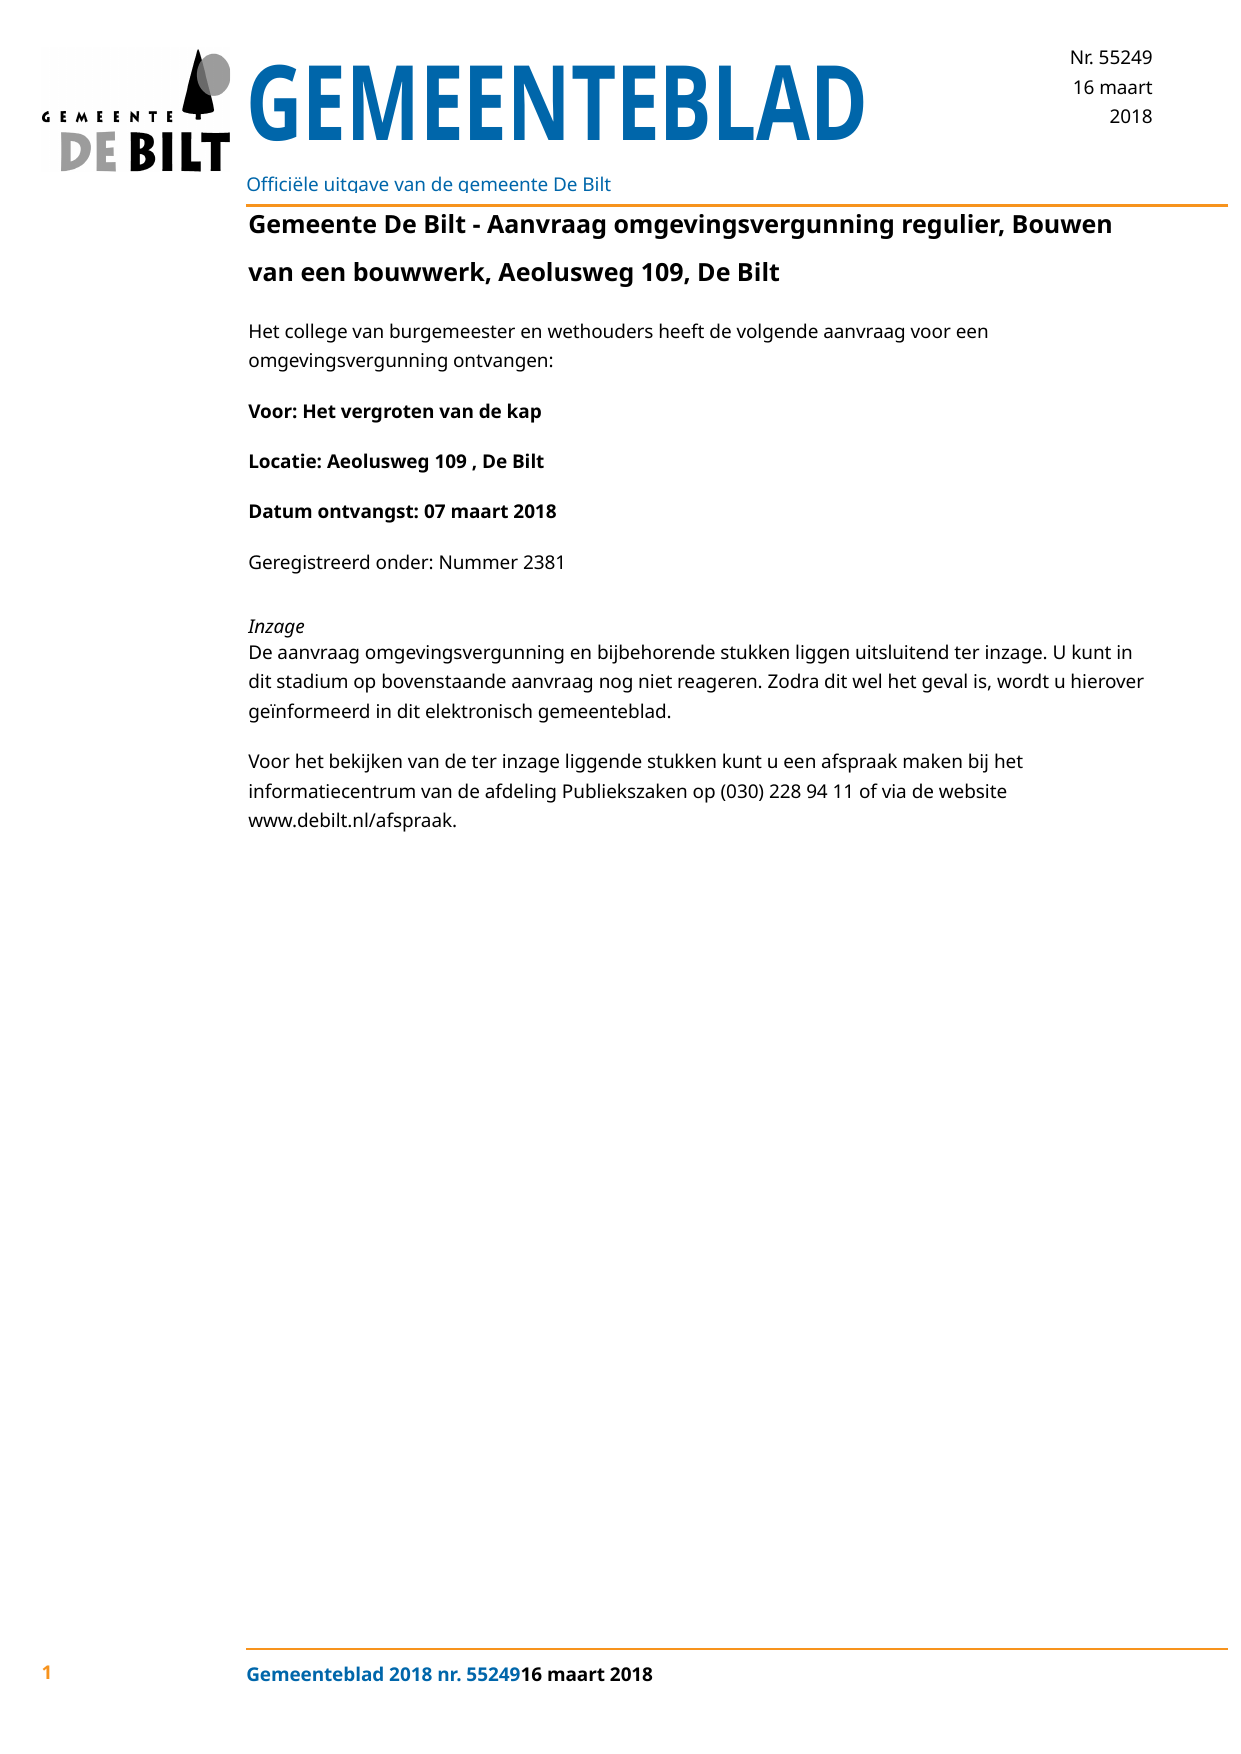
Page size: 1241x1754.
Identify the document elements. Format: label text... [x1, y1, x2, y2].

text Voor het bekijken van de ter inzage liggende stukken kunt u een afspraak maken bij het informatiecentrum van de afdeling Publiekszaken op (030) 228 94 11 of via de website www.debilt.nl/afspraak. [248, 748, 1152, 833]
text Gemeente De Bilt - Aanvraag omgevingsvergunning regulier, Bouwen van een bouwwerk, Aeolusweg 109, De Bilt [248, 207, 1152, 288]
text Locatie: Aeolusweg 109 , De Bilt [248, 448, 1152, 474]
text De aanvraag omgevingsvergunning en bijbehorende stukken liggen uitsluitend ter inzage. U kunt in dit stadium op bovenstaande aanvraag nog niet reageren. Zodra dit wel het geval is, wordt u hierover geïnformeerd in dit elektronisch gemeenteblad. [248, 639, 1152, 724]
text Het college van burgemeester en wethouders heeft de volgende aanvraag voor een omgevingsvergunning ontvangen: [248, 318, 1152, 373]
text Inzage [248, 613, 1152, 639]
text Geregistreerd onder: Nummer 2381 [248, 549, 1152, 575]
text Datum ontvangst: 07 maart 2018 [248, 499, 1152, 524]
picture [41, 47, 231, 172]
text Voor: Het vergroten van de kap [248, 398, 1152, 424]
